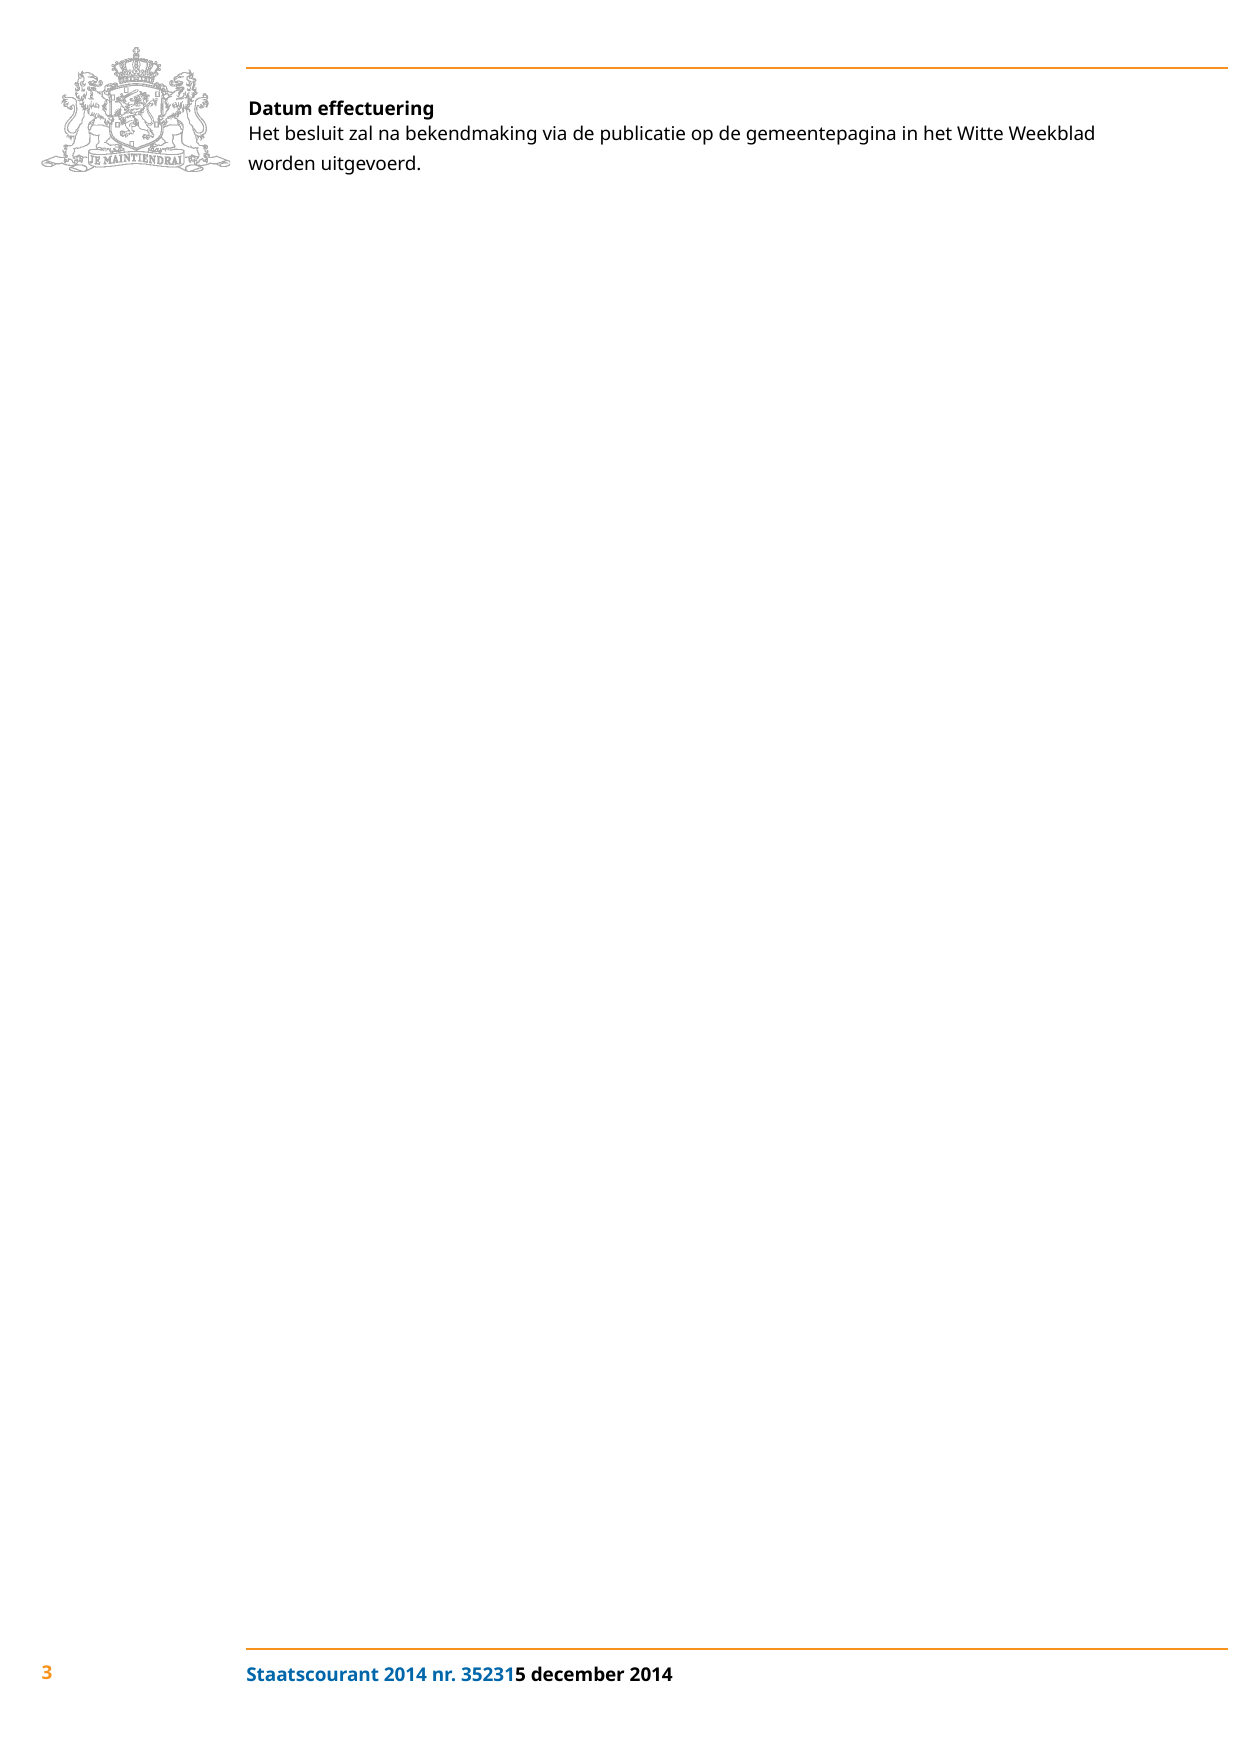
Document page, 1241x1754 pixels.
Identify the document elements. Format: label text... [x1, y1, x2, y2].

picture [41, 47, 231, 172]
text Datum effectuering [248, 95, 1152, 121]
text Het besluit zal na bekendmaking via de publicatie op de gemeentepagina in het Witte Weekblad worden uitgevoerd. [248, 121, 1152, 176]
